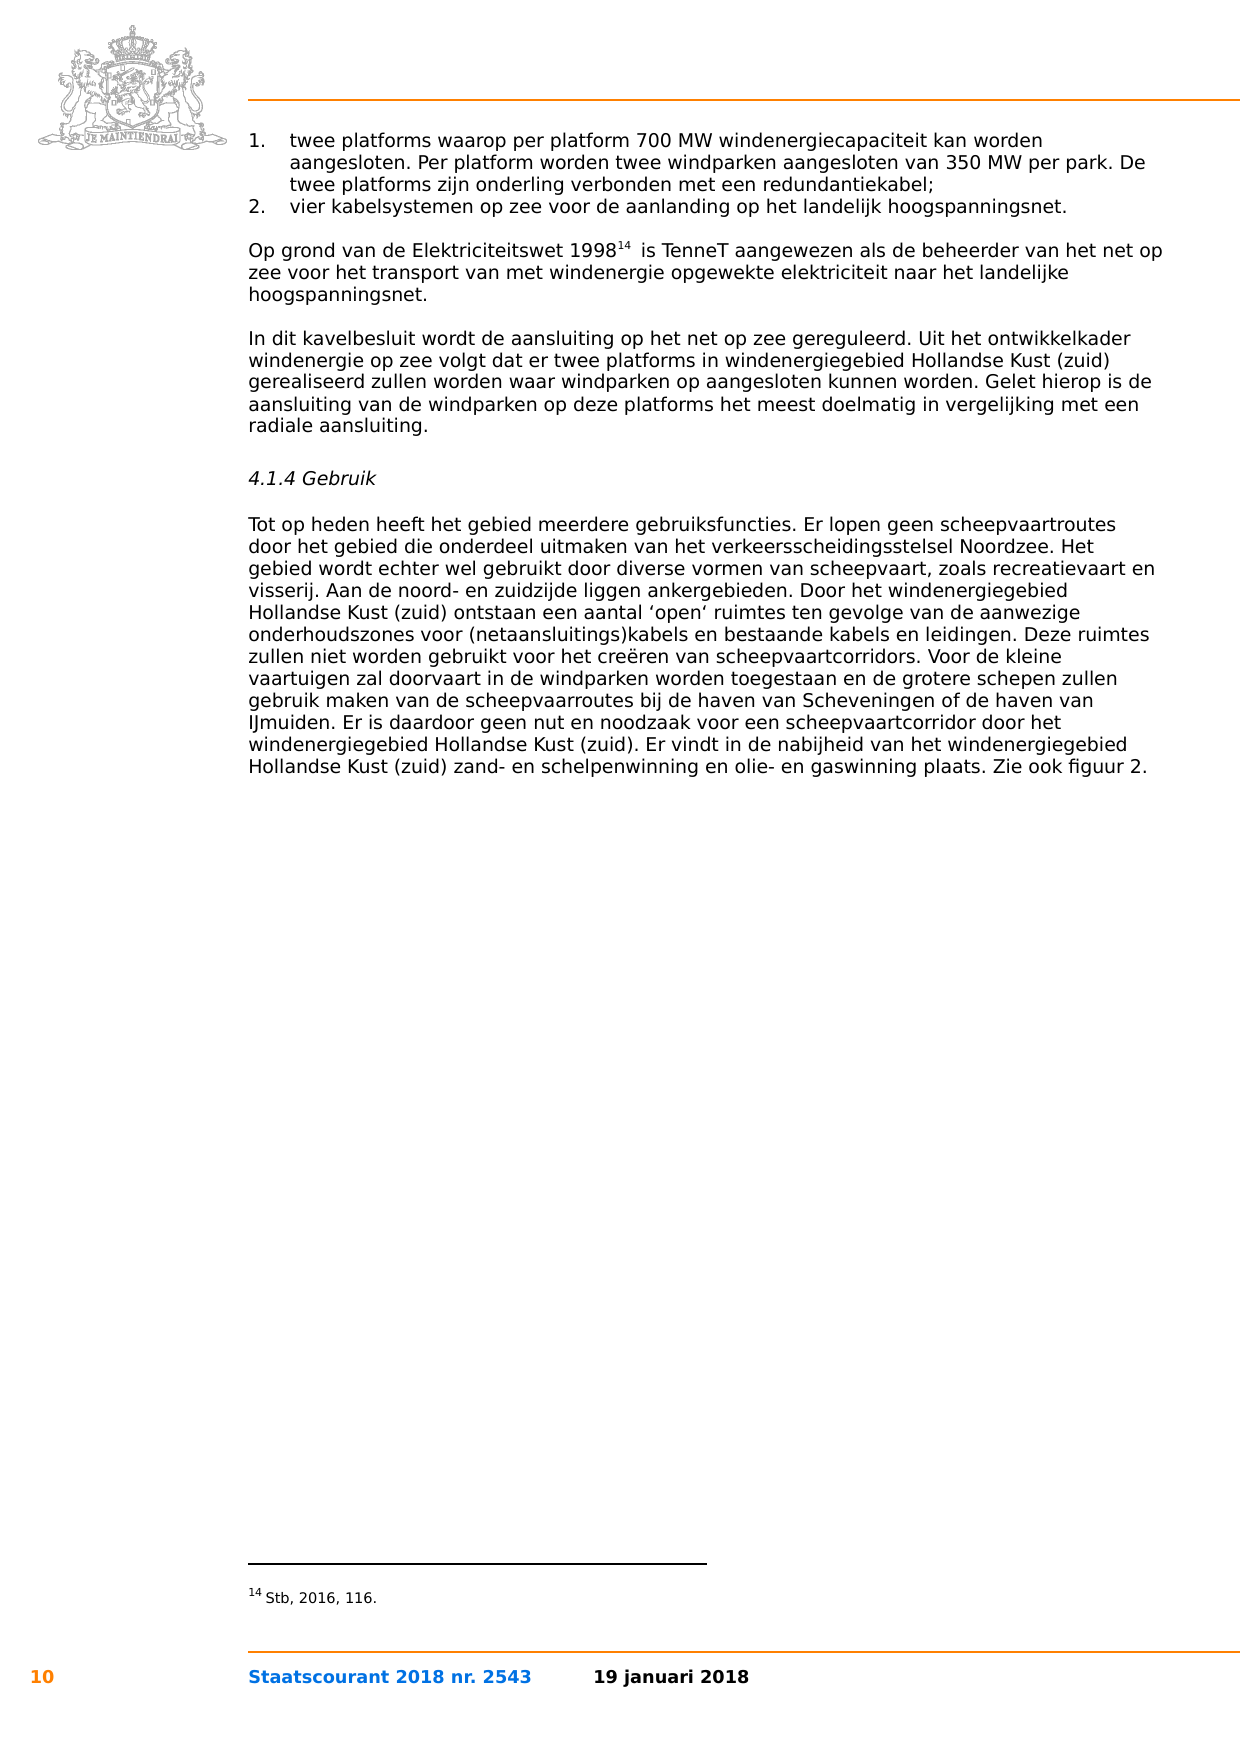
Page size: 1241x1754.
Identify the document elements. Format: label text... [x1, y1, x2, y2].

text Tot op heden heeft het gebied meerdere gebruiksfuncties. Er lopen geen scheepvaartroutes door het gebied die onderdeel uitmaken van het verkeersscheidingsstelsel Noordzee. Het gebied wordt echter wel gebruikt door diverse vormen van scheepvaart, zoals recreatievaart en visserij. Aan de noord- en zuidzijde liggen ankergebieden. Door het windenergiegebied Hollandse Kust (zuid) ontstaan een aantal ‘open‘ ruimtes ten gevolge van de aanwezige onderhoudszones voor (netaansluitings)kabels en bestaande kabels en leidingen. Deze ruimtes zullen niet worden gebruikt voor het creëren van scheepvaartcorridors. Voor de kleine vaartuigen zal doorvaart in de windparken worden toegestaan en de grotere schepen zullen gebruik maken van de scheepvaarroutes bij de haven van Scheveningen of de haven van IJmuiden. Er is daardoor geen nut en noodzaak voor een scheepvaartcorridor door het windenergiegebied Hollandse Kust (zuid). Er vindt in de nabijheid van het windenergiegebied Hollandse Kust (zuid) zand- en schelpenwinning en olie- en gaswinning plaats. Zie ook figuur 2. [248, 514, 1163, 778]
text In dit kavelbesluit wordt de aansluiting op het net op zee gereguleerd. Uit het ontwikkelkader windenergie op zee volgt dat er twee platforms in windenergiegebied Hollandse Kust (zuid) gerealiseerd zullen worden waar windparken op aangesloten kunnen worden. Gelet hierop is de aansluiting van de windparken op deze platforms het meest doelmatig in vergelijking met een radiale aansluiting. [248, 327, 1163, 437]
subtitle 4.1.4 Gebruik [248, 467, 1163, 489]
text Op grond van de Elektriciteitswet 1998 is TenneT aangewezen als de beheerder van het net op zee voor het transport van met windenergie opgewekte elektriciteit naar het landelijke hoogspanningsnet. [248, 240, 1163, 306]
text 2. vier kabelsystemen op zee voor de aanlanding op het landelijk hoogspanningsnet. [248, 196, 1163, 218]
picture [38, 25, 227, 150]
text Stb, 2016, 116. [248, 1586, 1163, 1608]
text 1. twee platforms waarop per platform 700 MW windenergiecapaciteit kan worden aangesloten. Per platform worden twee windparken aangesloten van 350 MW per park. De twee platforms zijn onderling verbonden met een redundantiekabel; [248, 130, 1163, 196]
